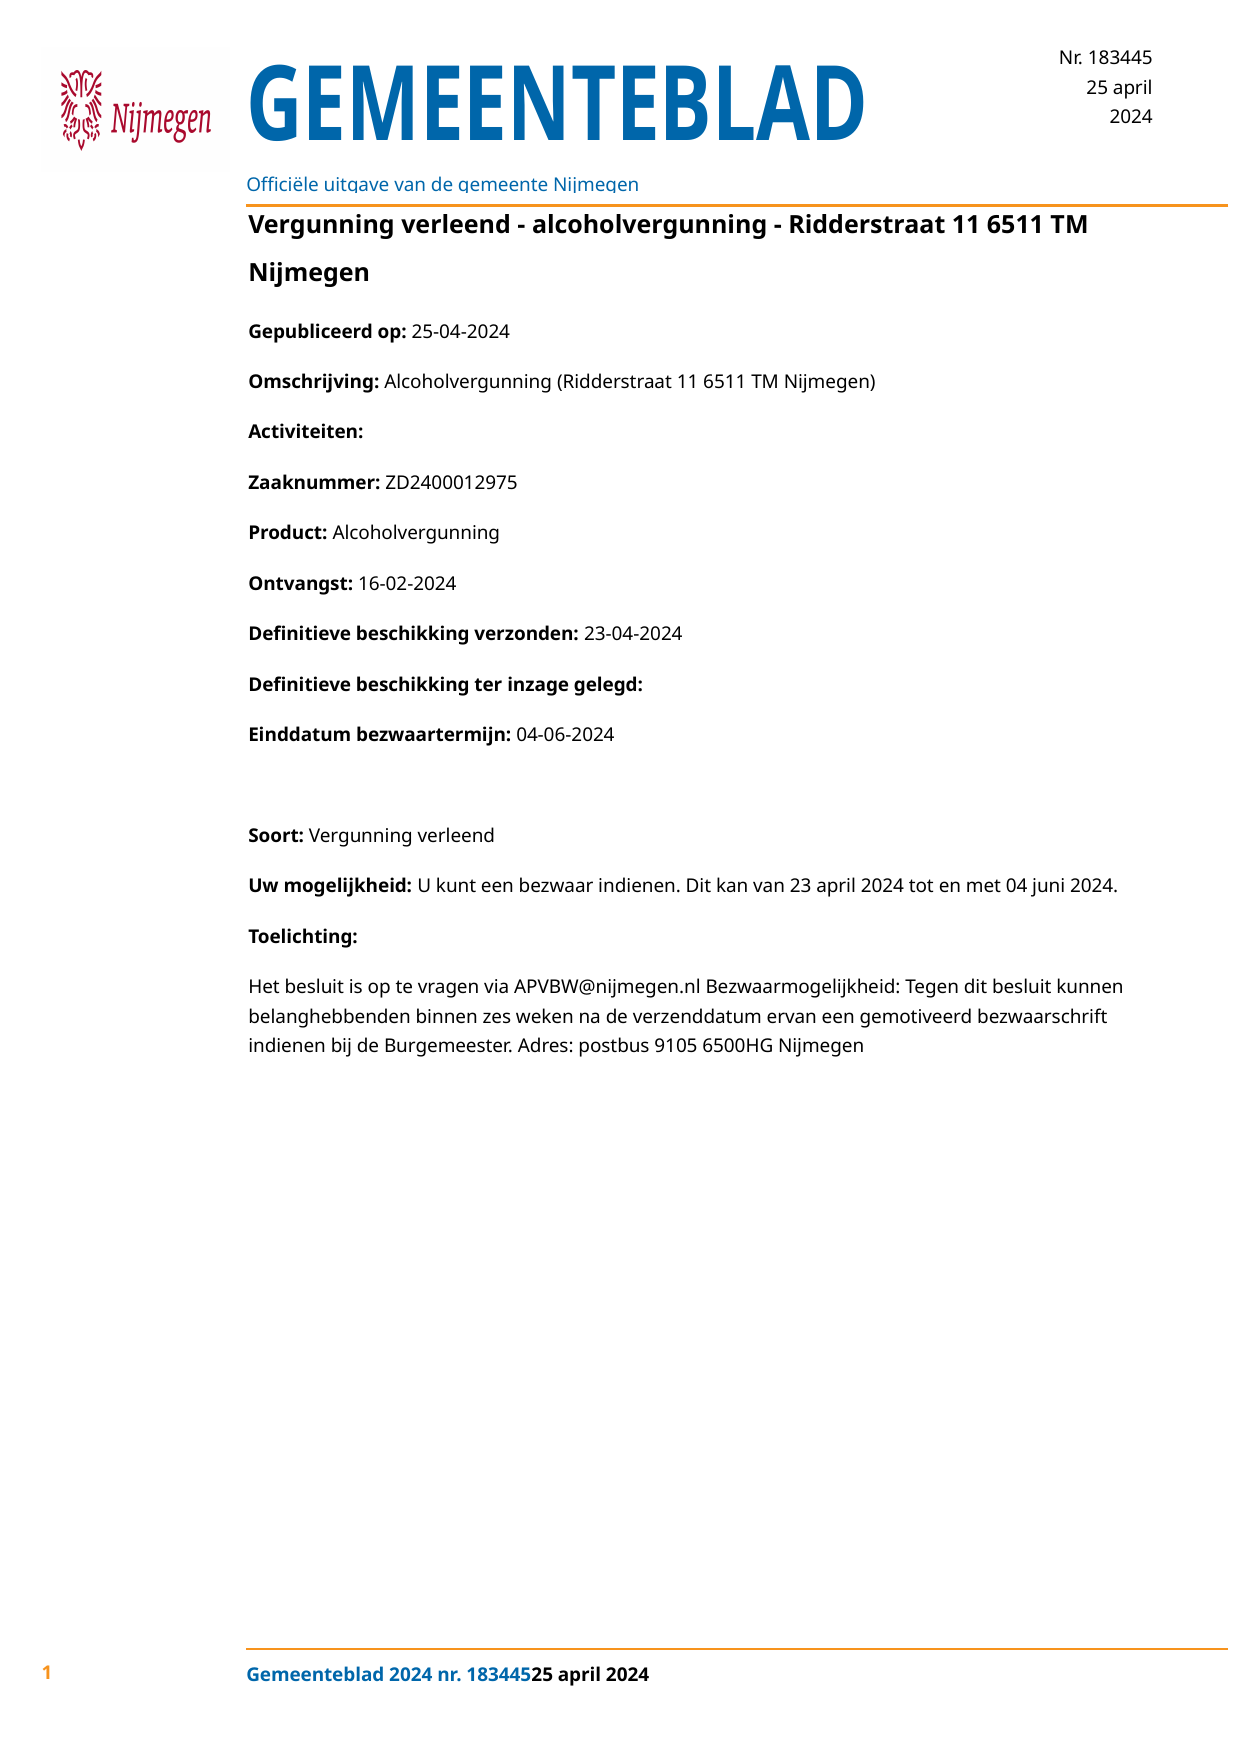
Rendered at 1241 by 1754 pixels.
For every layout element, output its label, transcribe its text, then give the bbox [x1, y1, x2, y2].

text Activiteiten: [248, 419, 1152, 444]
text Zaaknummer: ZD2400012975 [248, 469, 1152, 495]
text Gepubliceerd op: 25-04-2024 [248, 318, 1152, 344]
text Uw mogelijkheid: U kunt een bezwaar indienen. Dit kan van 23 april 2024 tot en met 04 juni 2024. [248, 872, 1152, 898]
text Definitieve beschikking ter inzage gelegd: [248, 671, 1152, 697]
text Toelichting: [248, 923, 1152, 949]
text Soort: Vergunning verleend [248, 822, 1152, 848]
text Ontvangst: 16-02-2024 [248, 570, 1152, 596]
text Omschrijving: Alcoholvergunning (Ridderstraat 11 6511 TM Nijmegen) [248, 368, 1152, 394]
text Definitieve beschikking verzonden: 23-04-2024 [248, 620, 1152, 646]
text Einddatum bezwaartermijn: 04-06-2024 [248, 721, 1152, 747]
text Het besluit is op te vragen via APVBW@nijmegen.nl Bezwaarmogelijkheid: Tegen dit besluit kunnen belanghebbenden binnen zes weken na de verzenddatum ervan een gemotiveerd bezwaarschrift indienen bij de Burgemeester. Adres: postbus 9105 6500HG Nijmegen [248, 973, 1152, 1058]
picture [41, 47, 231, 172]
text Vergunning verleend - alcoholvergunning - Ridderstraat 11 6511 TM Nijmegen [248, 207, 1152, 288]
text Product: Alcoholvergunning [248, 519, 1152, 545]
